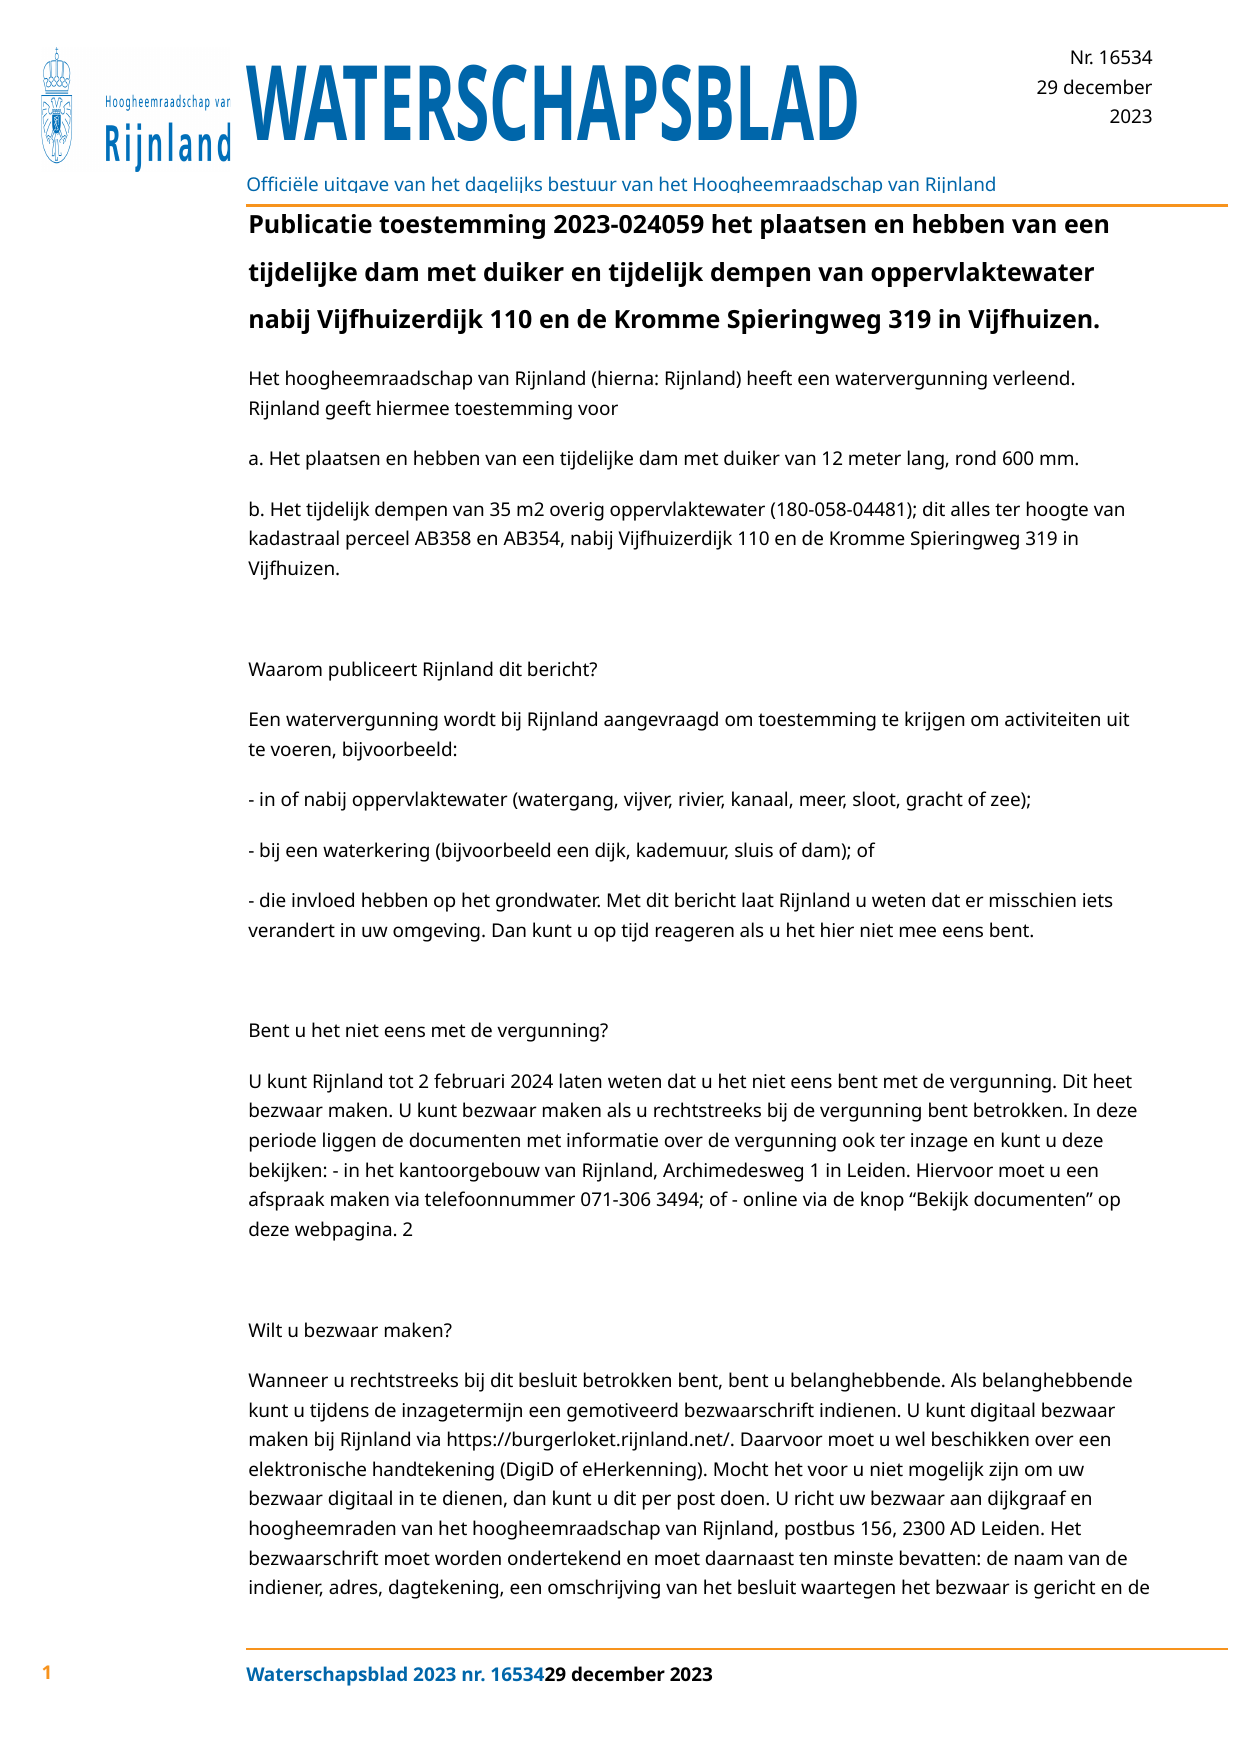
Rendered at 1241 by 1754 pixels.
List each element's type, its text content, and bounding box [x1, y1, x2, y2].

text U kunt Rijnland tot 2 februari 2024 laten weten dat u het niet eens bent met de vergunning. Dit heet bezwaar maken. U kunt bezwaar maken als u rechtstreeks bij de vergunning bent betrokken. In deze periode liggen de documenten met informatie over de vergunning ook ter inzage en kunt u deze bekijken: - in het kantoorgebouw van Rijnland, Archimedesweg 1 in Leiden. Hiervoor moet u een afspraak maken via telefoonnummer 071-306 3494; of - online via de knop “Bekijk documenten” op deze webpagina. 2 [248, 1068, 1152, 1242]
text b. Het tijdelijk dempen van 35 m2 overig oppervlaktewater (180-058-04481); dit alles ter hoogte van kadastraal perceel AB358 en AB354, nabij Vijfhuizerdijk 110 en de Kromme Spieringweg 319 in Vijfhuizen. [248, 496, 1152, 581]
picture [41, 47, 231, 172]
text Het hoogheemraadschap van Rijnland (hierna: Rijnland) heeft een watervergunning verleend. Rijnland geeft hiermee toestemming voor [248, 366, 1152, 421]
text - bij een waterkering (bijvoorbeeld een dijk, kademuur, sluis of dam); of [248, 837, 1152, 862]
text Waarom publiceert Rijnland dit bericht? [248, 656, 1152, 682]
text Bent u het niet eens met de vergunning? [248, 1018, 1152, 1043]
text a. Het plaatsen en hebben van een tijdelijke dam met duiker van 12 meter lang, rond 600 mm. [248, 446, 1152, 471]
text Wilt u bezwaar maken? [248, 1317, 1152, 1342]
text Een watervergunning wordt bij Rijnland aangevraagd om toestemming te krijgen om activiteiten uit te voeren, bijvoorbeeld: [248, 706, 1152, 762]
text - die invloed hebben op het grondwater. Met dit bericht laat Rijnland u weten dat er misschien iets verandert in uw omgeving. Dan kunt u op tijd reageren als u het hier niet mee eens bent. [248, 887, 1152, 942]
text - in of nabij oppervlaktewater (watergang, vijver, rivier, kanaal, meer, sloot, gracht of zee); [248, 786, 1152, 812]
text Publicatie toestemming 2023-024059 het plaatsen en hebben van een tijdelijke dam met duiker en tijdelijk dempen van oppervlaktewater nabij Vijfhuizerdijk 110 en de Kromme Spieringweg 319 in Vijfhuizen. [248, 207, 1152, 336]
text Wanneer u rechtstreeks bij dit besluit betrokken bent, bent u belanghebbende. Als belanghebbende kunt u tijdens de inzagetermijn een gemotiveerd bezwaarschrift indienen. U kunt digitaal bezwaar maken bij Rijnland via https://burgerloket.rijnland.net/. Daarvoor moet u wel beschikken over een elektronische handtekening (DigiD of eHerkenning). Mocht het voor u niet mogelijk zijn om uw bezwaar digitaal in te dienen, dan kunt u dit per post doen. U richt uw bezwaar aan dijkgraaf en hoogheemraden van het hoogheemraadschap van Rijnland, postbus 156, 2300 AD Leiden. Het bezwaarschrift moet worden ondertekend en moet daarnaast ten minste bevatten: de naam van de indiener, adres, dagtekening, een omschrijving van het besluit waartegen het bezwaar is gericht en de [248, 1367, 1152, 1600]
